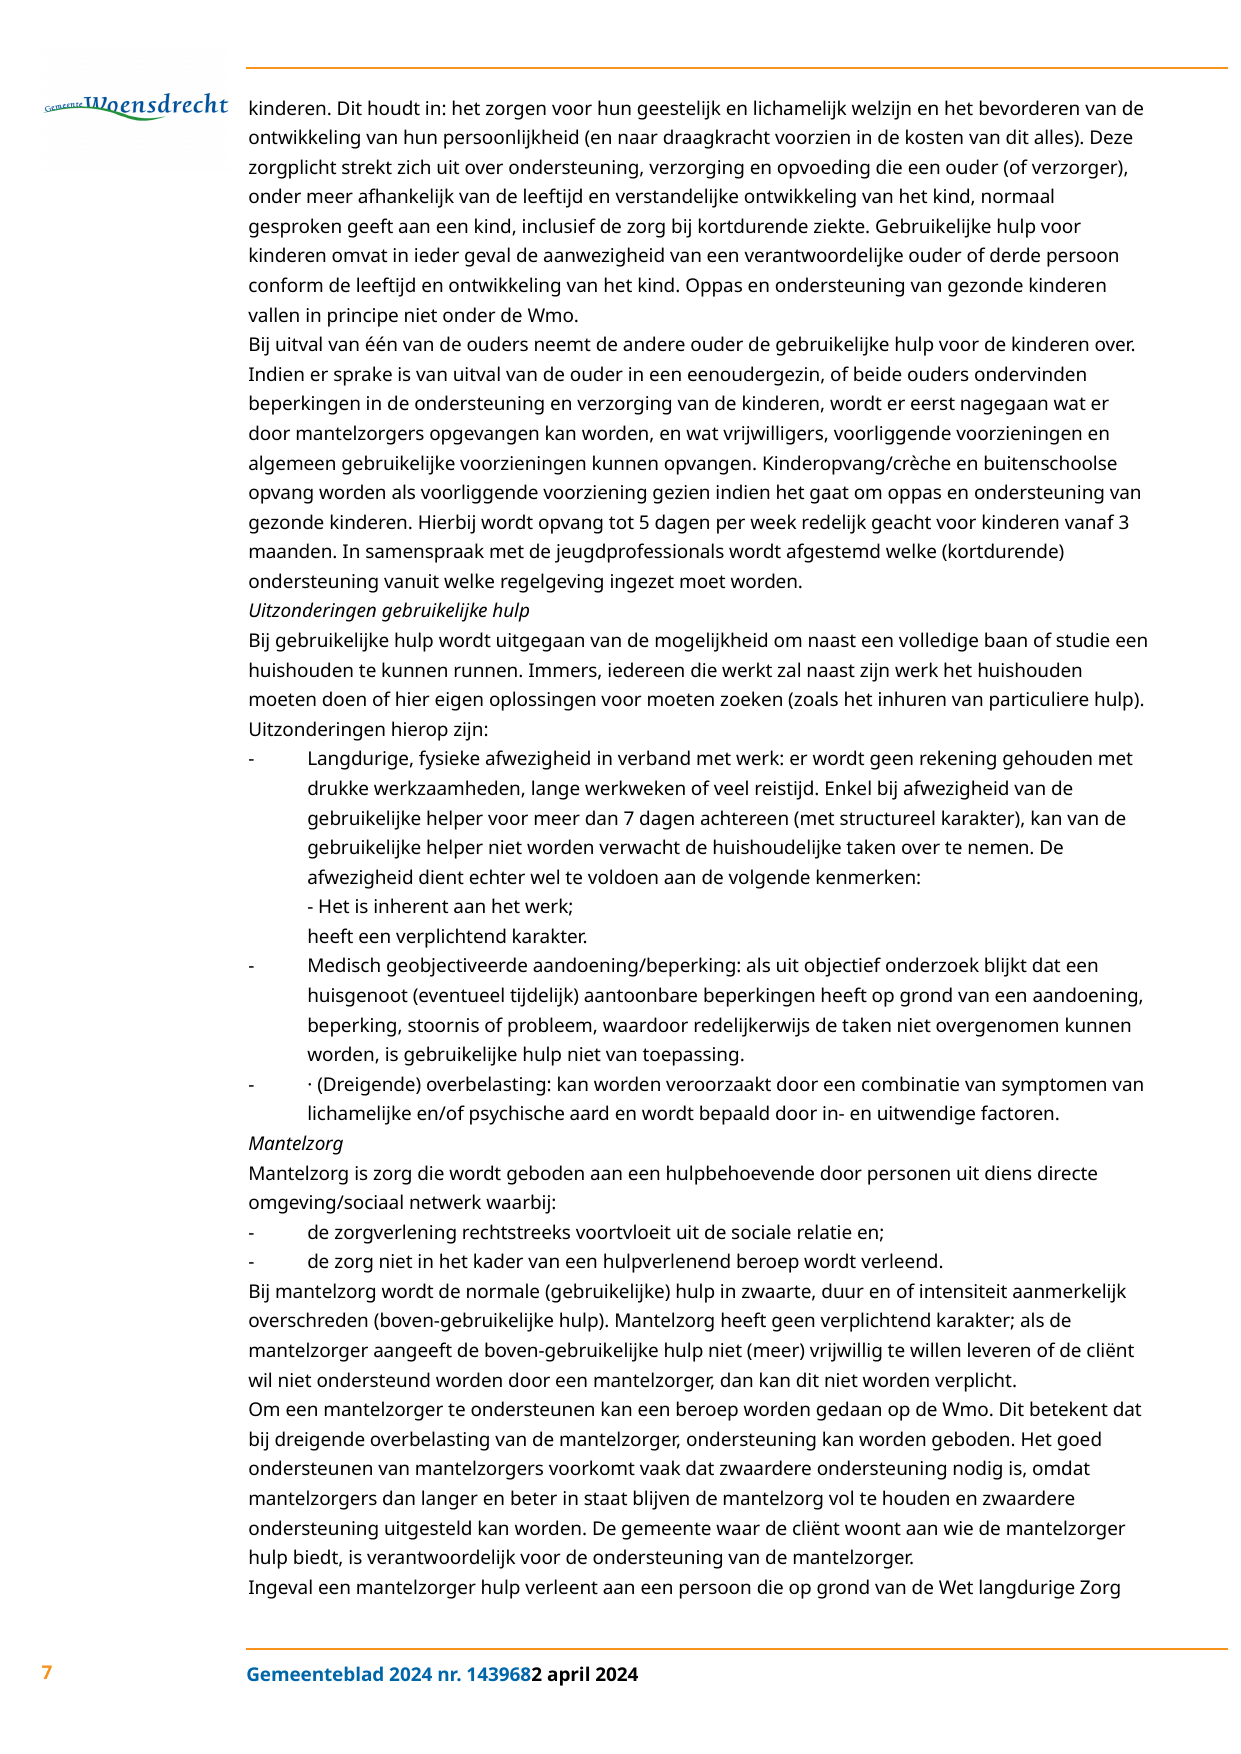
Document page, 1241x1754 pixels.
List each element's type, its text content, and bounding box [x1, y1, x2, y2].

picture [41, 47, 231, 172]
text Ingeval een mantelzorger hulp verleent aan een persoon die op grond van de Wet langdurige Zorg [248, 1574, 1152, 1600]
list heeft een verplichtend karakter. [248, 923, 1152, 949]
text Mantelzorg is zorg die wordt geboden aan een hulpbehoevende door personen uit diens directe omgeving/sociaal netwerk waarbij: [248, 1160, 1152, 1215]
list · (Dreigende) overbelasting: kan worden veroorzaakt door een combinatie van symptomen van lichamelijke en/of psychische aard en wordt bepaald door in- en uitwendige factoren. [248, 1071, 1152, 1126]
list Medisch geobjectiveerde aandoening/beperking: als uit objectief onderzoek blijkt dat een huisgenoot (eventueel tijdelijk) aantoonbare beperkingen heeft op grond van een aandoening, beperking, stoornis of probleem, waardoor redelijkerwijs de taken niet overgenomen kunnen worden, is gebruikelijke hulp niet van toepassing. [248, 953, 1152, 1067]
text Mantelzorg [248, 1130, 1152, 1156]
text Bij mantelzorg wordt de normale (gebruikelijke) hulp in zwaarte, duur en of intensiteit aanmerkelijk overschreden (boven-gebruikelijke hulp). Mantelzorg heeft geen verplichtend karakter; als de mantelzorger aangeeft de boven-gebruikelijke hulp niet (meer) vrijwillig te willen leveren of de cliënt wil niet ondersteund worden door een mantelzorger, dan kan dit niet worden verplicht. [248, 1278, 1152, 1393]
text kinderen. Dit houdt in: het zorgen voor hun geestelijk en lichamelijk welzijn en het bevorderen van de ontwikkeling van hun persoonlijkheid (en naar draagkracht voorzien in de kosten van dit alles). Deze zorgplicht strekt zich uit over ondersteuning, verzorging en opvoeding die een ouder (of verzorger), onder meer afhankelijk van de leeftijd en verstandelijke ontwikkeling van het kind, normaal gesproken geeft aan een kind, inclusief de zorg bij kortdurende ziekte. Gebruikelijke hulp voor kinderen omvat in ieder geval de aanwezigheid van een verantwoordelijke ouder of derde persoon conform de leeftijd en ontwikkeling van het kind. Oppas en ondersteuning van gezonde kinderen vallen in principe niet onder de Wmo. [248, 95, 1152, 328]
list de zorg niet in het kader van een hulpverlenend beroep wordt verleend. [248, 1248, 1152, 1274]
text Om een mantelzorger te ondersteunen kan een beroep worden gedaan op de Wmo. Dit betekent dat bij dreigende overbelasting van de mantelzorger, ondersteuning kan worden geboden. Het goed ondersteunen van mantelzorgers voorkomt vaak dat zwaardere ondersteuning nodig is, omdat mantelzorgers dan langer en beter in staat blijven de mantelzorg vol te houden en zwaardere ondersteuning uitgesteld kan worden. De gemeente waar de cliënt woont aan wie de mantelzorger hulp biedt, is verantwoordelijk voor de ondersteuning van de mantelzorger. [248, 1396, 1152, 1570]
text Bij gebruikelijke hulp wordt uitgegaan van de mogelijkheid om naast een volledige baan of studie een huishouden te kunnen runnen. Immers, iedereen die werkt zal naast zijn werk het huishouden moeten doen of hier eigen oplossingen voor moeten zoeken (zoals het inhuren van particuliere hulp). Uitzonderingen hierop zijn: [248, 627, 1152, 742]
list Langdurige, fysieke afwezigheid in verband met werk: er wordt geen rekening gehouden met drukke werkzaamheden, lange werkweken of veel reistijd. Enkel bij afwezigheid van de gebruikelijke helper voor meer dan 7 dagen achtereen (met structureel karakter), kan van de gebruikelijke helper niet worden verwacht de huishoudelijke taken over te nemen. De afwezigheid dient echter wel te voldoen aan de volgende kenmerken: [248, 746, 1152, 890]
text Bij uitval van één van de ouders neemt de andere ouder de gebruikelijke hulp voor de kinderen over. Indien er sprake is van uitval van de ouder in een eenoudergezin, of beide ouders ondervinden beperkingen in de ondersteuning en verzorging van de kinderen, wordt er eerst nagegaan wat er door mantelzorgers opgevangen kan worden, en wat vrijwilligers, voorliggende voorzieningen en algemeen gebruikelijke voorzieningen kunnen opvangen. Kinderopvang/crèche en buitenschoolse opvang worden als voorliggende voorziening gezien indien het gaat om oppas en ondersteuning van gezonde kinderen. Hierbij wordt opvang tot 5 dagen per week redelijk geacht voor kinderen vanaf 3 maanden. In samenspraak met de jeugdprofessionals wordt afgestemd welke (kortdurende) ondersteuning vanuit welke regelgeving ingezet moet worden. [248, 331, 1152, 594]
list de zorgverlening rechtstreeks voortvloeit uit de sociale relatie en; [248, 1219, 1152, 1245]
text Uitzonderingen gebruikelijke hulp [248, 598, 1152, 623]
list - Het is inherent aan het werk; [248, 893, 1152, 919]
